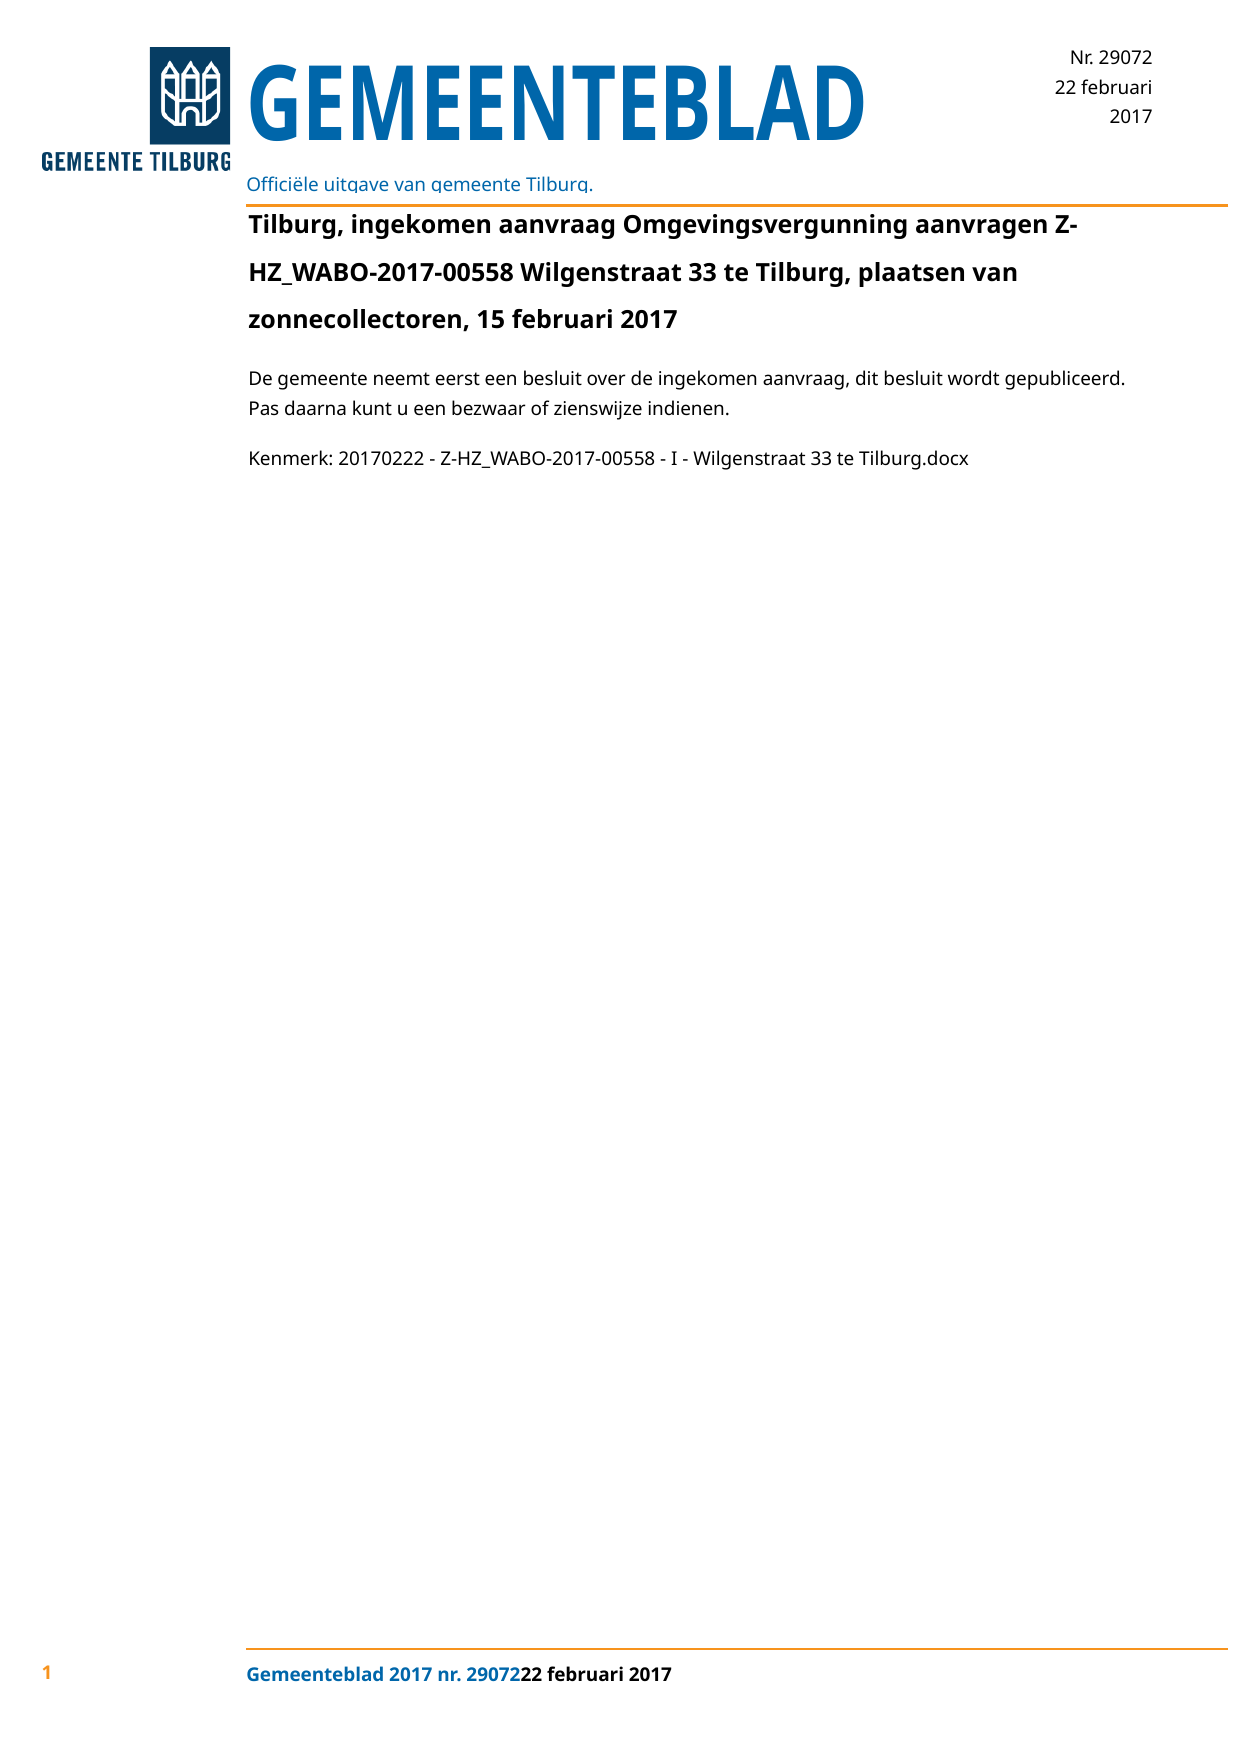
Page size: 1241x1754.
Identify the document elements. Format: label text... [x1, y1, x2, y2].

text Tilburg, ingekomen aanvraag Omgevingsvergunning aanvragen Z-HZ_WABO-2017-00558 Wilgenstraat 33 te Tilburg, plaatsen van zonnecollectoren, 15 februari 2017 [248, 207, 1152, 336]
text Kenmerk: 20170222 - Z-HZ_WABO-2017-00558 - I - Wilgenstraat 33 te Tilburg.docx [248, 446, 1152, 471]
picture [41, 47, 231, 172]
text De gemeente neemt eerst een besluit over de ingekomen aanvraag, dit besluit wordt gepubliceerd. Pas daarna kunt u een bezwaar of zienswijze indienen. [248, 366, 1152, 421]
